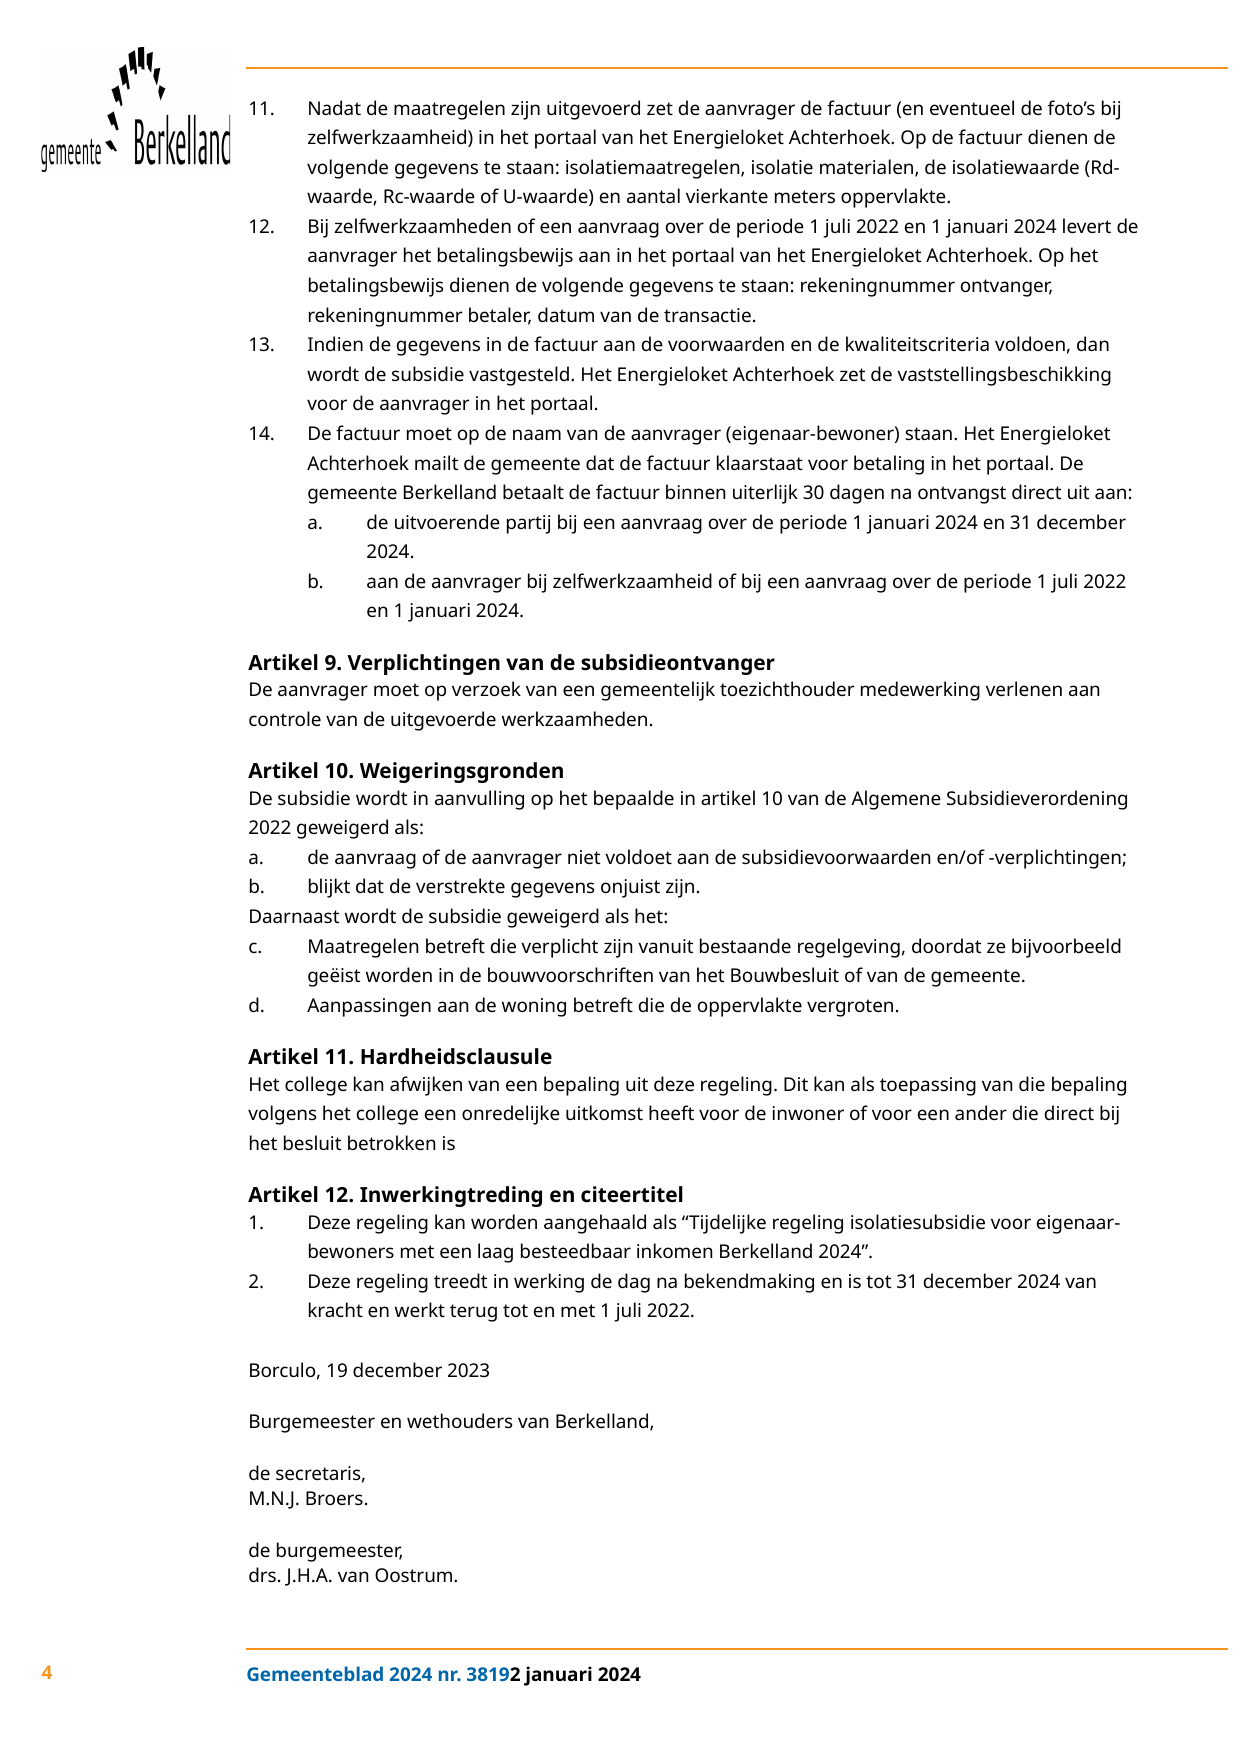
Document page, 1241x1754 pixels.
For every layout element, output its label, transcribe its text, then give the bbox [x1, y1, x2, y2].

text Artikel 10. Weigeringsgronden [248, 757, 1152, 785]
list Deze regeling kan worden aangehaald als “Tijdelijke regeling isolatiesubsidie voor eigenaar-bewoners met een laag besteedbaar inkomen Berkelland 2024”. [248, 1209, 1152, 1264]
picture [41, 47, 231, 172]
list Aanpassingen aan de woning betreft die de oppervlakte vergroten. [248, 992, 1152, 1018]
text Artikel 11. Hardheidsclausule [248, 1042, 1152, 1071]
text Het college kan afwijken van een bepaling uit deze regeling. Dit kan als toepassing van die bepaling volgens het college een onredelijke uitkomst heeft voor de inwoner of voor een ander die direct bij het besluit betrokken is [248, 1071, 1152, 1156]
text Artikel 12. Inwerkingtreding en citeertitel [248, 1181, 1152, 1209]
text M.N.J. Broers. [248, 1486, 1152, 1511]
text De subsidie wordt in aanvulling op het bepaalde in artikel 10 van de Algemene Subsidieverordening 2022 geweigerd als: [248, 785, 1152, 840]
text Borculo, 19 december 2023 [248, 1357, 1152, 1383]
list Deze regeling treedt in werking de dag na bekendmaking en is tot 31 december 2024 van kracht en werkt terug tot en met 1 juli 2022. [248, 1268, 1152, 1323]
text Burgemeester en wethouders van Berkelland, [248, 1408, 1152, 1434]
text drs. J.H.A. van Oostrum. [248, 1563, 1152, 1588]
text de secretaris, [248, 1460, 1152, 1486]
list Nadat de maatregelen zijn uitgevoerd zet de aanvrager de factuur (en eventueel de foto’s bij zelfwerkzaamheid) in het portaal van het Energieloket Achterhoek. Op de factuur dienen de volgende gegevens te staan: isolatiemaatregelen, isolatie materialen, de isolatiewaarde (Rd-waarde, Rc-waarde of U-waarde) en aantal vierkante meters oppervlakte. [248, 95, 1152, 209]
list de aanvraag of de aanvrager niet voldoet aan de subsidievoorwaarden en/of -verplichtingen; [248, 844, 1152, 870]
list blijkt dat de verstrekte gegevens onjuist zijn. [248, 874, 1152, 899]
text de burgemeester, [248, 1537, 1152, 1563]
list De factuur moet op de naam van de aanvrager (eigenaar-bewoner) staan. Het Energieloket Achterhoek mailt de gemeente dat de factuur klaarstaat voor betaling in het portaal. De gemeente Berkelland betaalt de factuur binnen uiterlijk 30 dagen na ontvangst direct uit aan: [248, 420, 1152, 505]
list Maatregelen betreft die verplicht zijn vanuit bestaande regelgeving, doordat ze bijvoorbeeld geëist worden in de bouwvoorschriften van het Bouwbesluit of van de gemeente. [248, 933, 1152, 988]
list de uitvoerende partij bij een aanvraag over de periode 1 januari 2024 en 31 december 2024. [307, 509, 1152, 564]
list Bij zelfwerkzaamheden of een aanvraag over de periode 1 juli 2022 en 1 januari 2024 levert de aanvrager het betalingsbewijs aan in het portaal van het Energieloket Achterhoek. Op het betalingsbewijs dienen de volgende gegevens te staan: rekeningnummer ontvanger, rekeningnummer betaler, datum van de transactie. [248, 213, 1152, 328]
list Indien de gegevens in de factuur aan de voorwaarden en de kwaliteitscriteria voldoen, dan wordt de subsidie vastgesteld. Het Energieloket Achterhoek zet de vaststellingsbeschikking voor de aanvrager in het portaal. [248, 331, 1152, 416]
text Artikel 9. Verplichtingen van de subsidieontvanger [248, 648, 1152, 677]
text Daarnaast wordt de subsidie geweigerd als het: [248, 903, 1152, 929]
list aan de aanvrager bij zelfwerkzaamheid of bij een aanvraag over de periode 1 juli 2022 en 1 januari 2024. [307, 568, 1152, 623]
text De aanvrager moet op verzoek van een gemeentelijk toezichthouder medewerking verlenen aan controle van de uitgevoerde werkzaamheden. [248, 677, 1152, 732]
